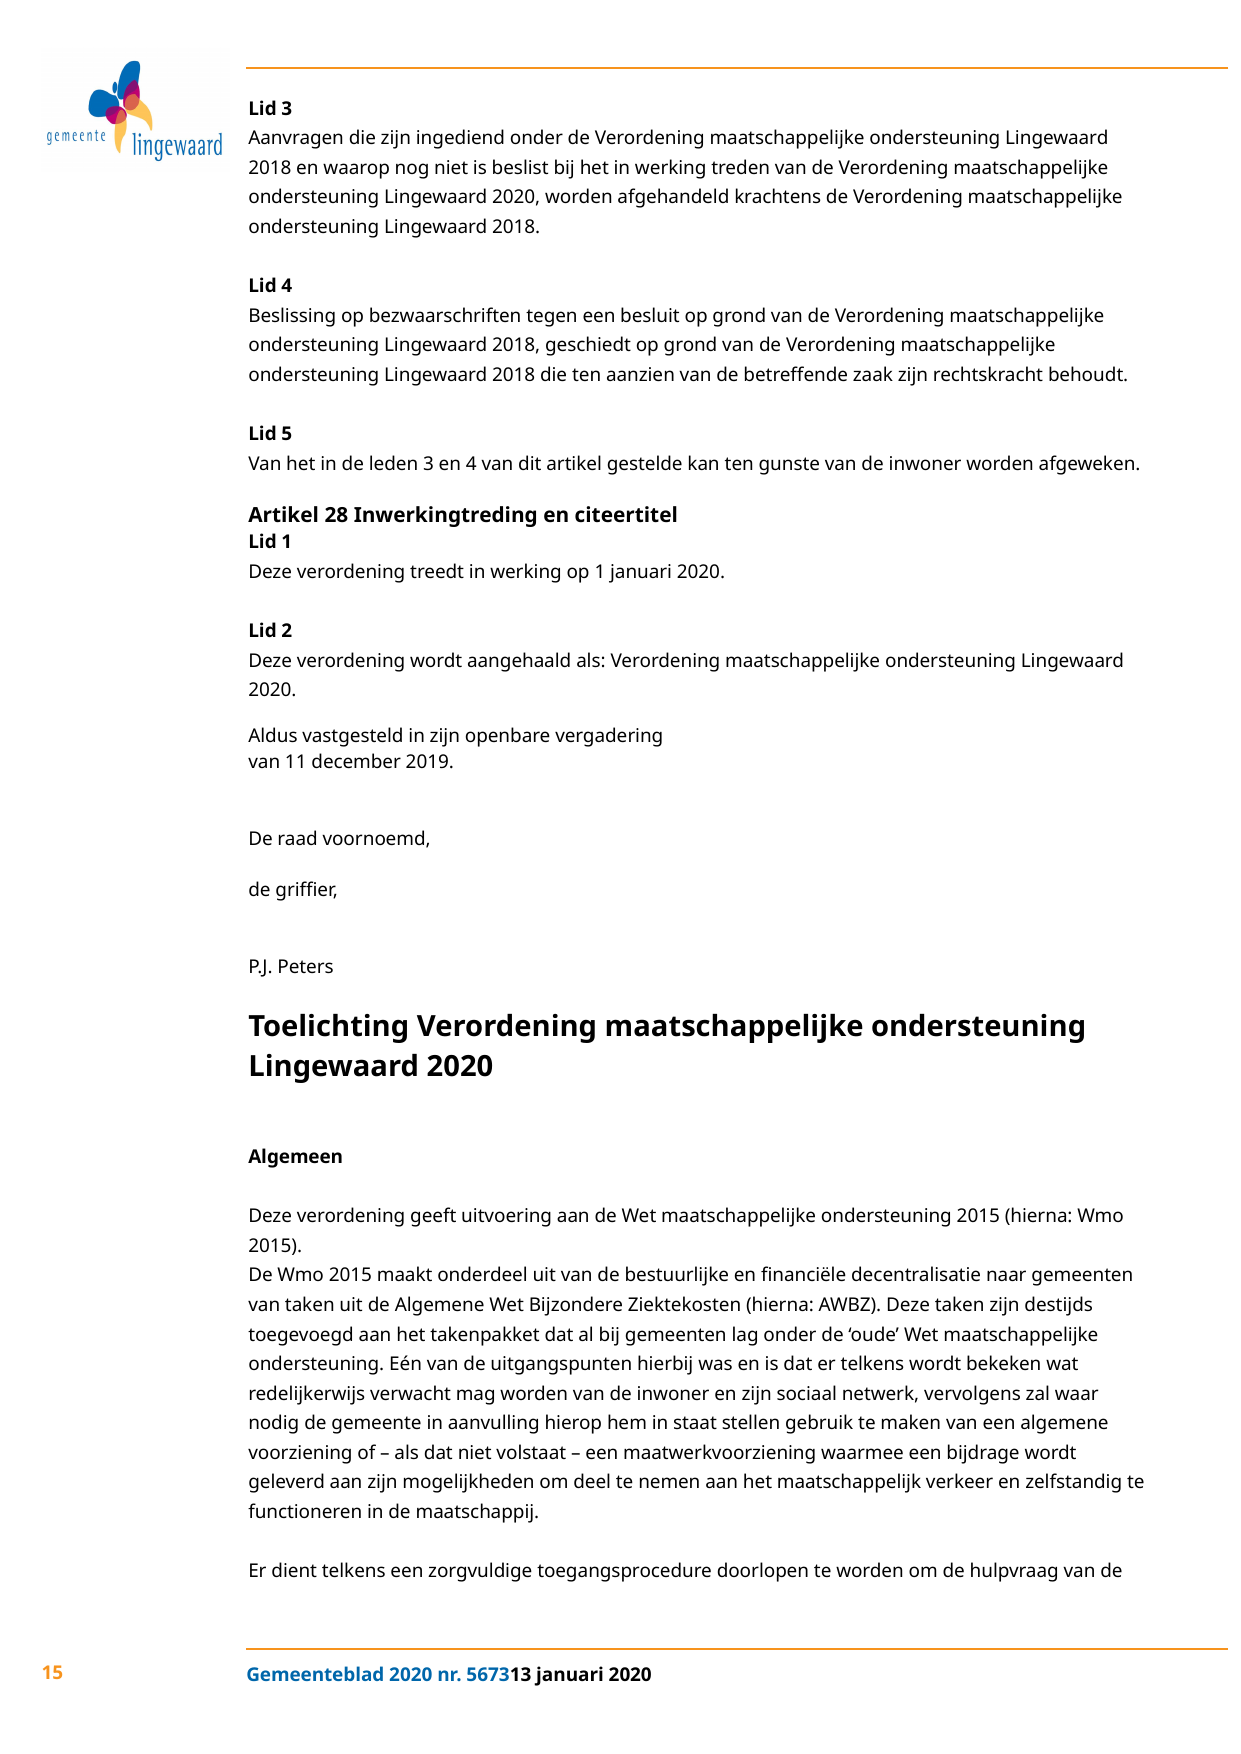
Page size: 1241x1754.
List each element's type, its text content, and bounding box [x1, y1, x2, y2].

text Aldus vastgesteld in zijn openbare vergadering [248, 722, 1152, 748]
text Lid 5 [248, 420, 1152, 446]
text van 11 december 2019. [248, 748, 1152, 774]
text Lid 4 [248, 272, 1152, 298]
text Lid 3 [248, 95, 1152, 121]
text P.J. Peters [248, 954, 1152, 979]
text Toelichting Verordening maatschappelijke ondersteuning Lingewaard 2020 [248, 1005, 1152, 1084]
text De Wmo 2015 maakt onderdeel uit van de bestuurlijke en financiële decentralisatie naar gemeenten van taken uit de Algemene Wet Bijzondere Ziektekosten (hierna: AWBZ). Deze taken zijn destijds toegevoegd aan het takenpakket dat al bij gemeenten lag onder de ‘oude’ Wet maatschappelijke ondersteuning. Eén van de uitgangspunten hierbij was en is dat er telkens wordt bekeken wat redelijkerwijs verwacht mag worden van de inwoner en zijn sociaal netwerk, vervolgens zal waar nodig de gemeente in aanvulling hierop hem in staat stellen gebruik te maken van een algemene voorziening of – als dat niet volstaat – een maatwerkvoorziening waarmee een bijdrage wordt geleverd aan zijn mogelijkheden om deel te nemen aan het maatschappelijk verkeer en zelfstandig te functioneren in de maatschappij. [248, 1262, 1152, 1524]
text Van het in de leden 3 en 4 van dit artikel gestelde kan ten gunste van de inwoner worden afgeweken. [248, 450, 1152, 476]
text Er dient telkens een zorgvuldige toegangsprocedure doorlopen te worden om de hulpvraag van de [248, 1557, 1152, 1583]
text Lid 1 [248, 529, 1152, 554]
picture [41, 47, 231, 172]
text Aanvragen die zijn ingediend onder de Verordening maatschappelijke ondersteuning Lingewaard 2018 en waarop nog niet is beslist bij het in werking treden van de Verordening maatschappelijke ondersteuning Lingewaard 2020, worden afgehandeld krachtens de Verordening maatschappelijke ondersteuning Lingewaard 2018. [248, 124, 1152, 239]
text Deze verordening treedt in werking op 1 januari 2020. [248, 558, 1152, 584]
text Lid 2 [248, 617, 1152, 643]
text Beslissing op bezwaarschriften tegen een besluit op grond van de Verordening maatschappelijke ondersteuning Lingewaard 2018, geschiedt op grond van de Verordening maatschappelijke ondersteuning Lingewaard 2018 die ten aanzien van de betreffende zaak zijn rechtskracht behoudt. [248, 302, 1152, 387]
text De raad voornoemd, [248, 825, 1152, 851]
text Deze verordening wordt aangehaald als: Verordening maatschappelijke ondersteuning Lingewaard 2020. [248, 647, 1152, 702]
text Algemeen [248, 1143, 1152, 1169]
text Deze verordening geeft uitvoering aan de Wet maatschappelijke ondersteuning 2015 (hierna: Wmo 2015). [248, 1202, 1152, 1258]
text de griffier, [248, 877, 1152, 902]
text Artikel 28 Inwerkingtreding en citeertitel [248, 500, 1152, 529]
